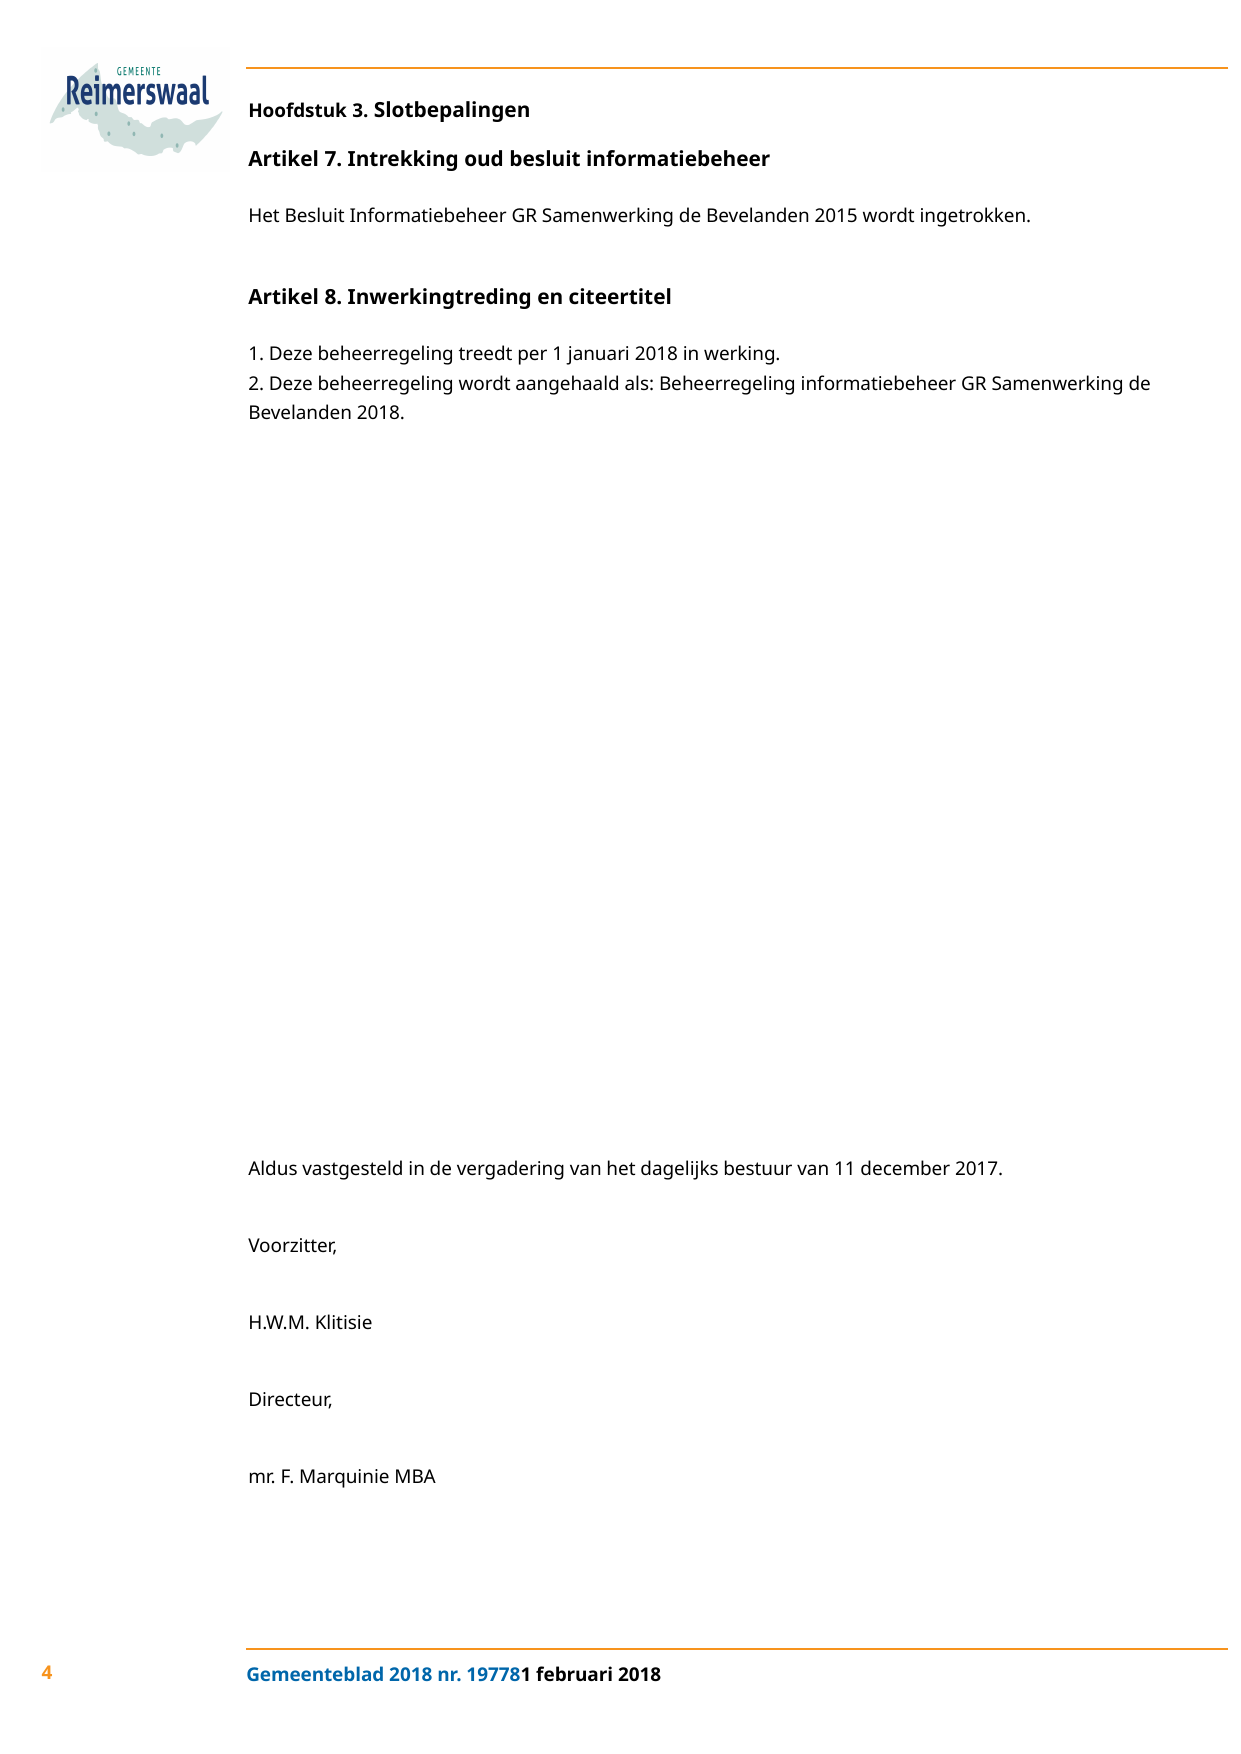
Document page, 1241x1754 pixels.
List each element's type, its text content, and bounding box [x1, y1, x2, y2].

text H.W.M. Klitisie [248, 1309, 1152, 1335]
text Het Besluit Informatiebeheer GR Samenwerking de Bevelanden 2015 wordt ingetrokken. [248, 202, 1152, 228]
text 1. Deze beheerregeling treedt per 1 januari 2018 in werking. [248, 340, 1152, 366]
text Voorzitter, [248, 1232, 1152, 1258]
text Aldus vastgesteld in de vergadering van het dagelijks bestuur van 11 december 2017. [248, 1155, 1152, 1181]
text mr. F. Marquinie MBA [248, 1464, 1152, 1489]
text Artikel 8. Inwerkingtreding en citeertitel [248, 282, 1152, 311]
text 2. Deze beheerregeling wordt aangehaald als: Beheerregeling informatiebeheer GR Samenwerking de Bevelanden 2018. [248, 370, 1152, 425]
text Directeur, [248, 1386, 1152, 1412]
text Hoofdstuk 3. Slotbepalingen [248, 95, 1152, 123]
picture [41, 47, 231, 172]
text Artikel 7. Intrekking oud besluit informatiebeheer [248, 144, 1152, 172]
